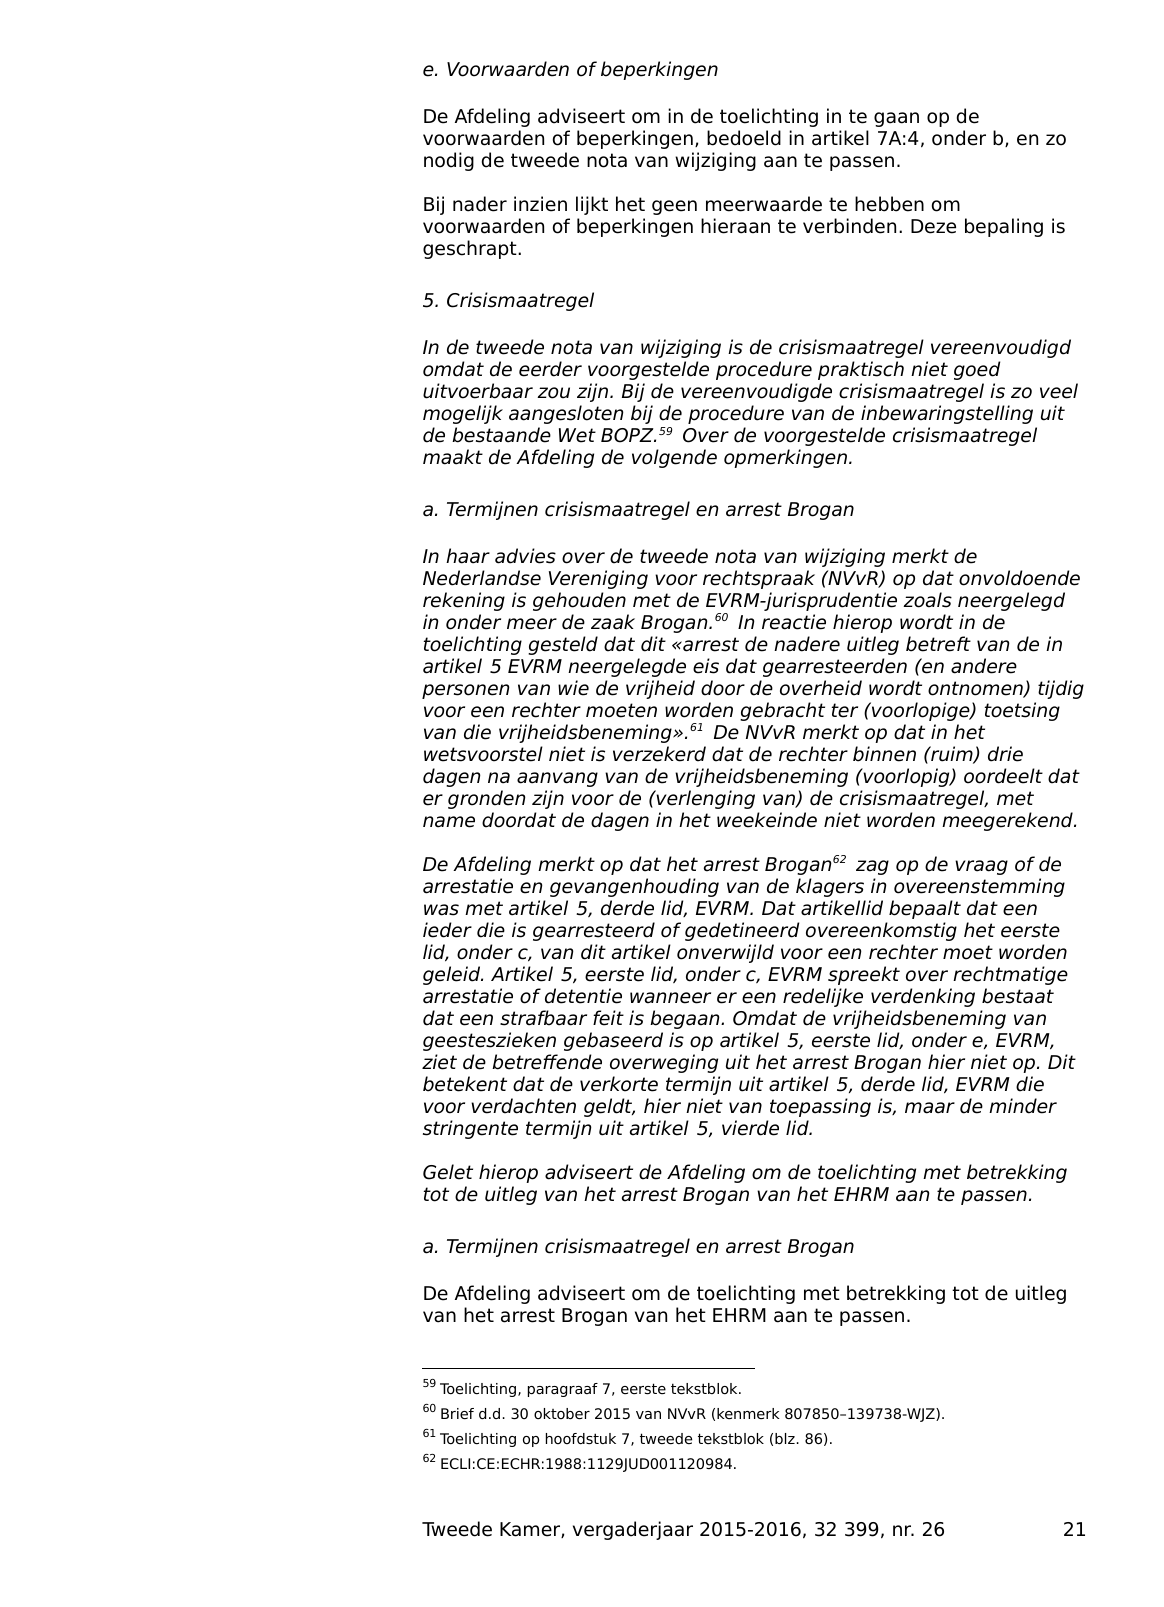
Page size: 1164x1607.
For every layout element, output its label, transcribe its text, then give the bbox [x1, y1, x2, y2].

text Toelichting, paragraaf 7, eerste tekstblok. [422, 1377, 1087, 1399]
subtitle a. Termijnen crisismaatregel en arrest Brogan [422, 1236, 1087, 1258]
text De Afdeling merkt op dat het arrest Brogan zag op de vraag of de arrestatie en gevangenhouding van de klagers in overeenstemming was met artikel 5, derde lid, EVRM. Dat artikellid bepaalt dat een ieder die is gearresteerd of gedetineerd overeenkomstig het eerste lid, onder c, van dit artikel onverwijld voor een rechter moet worden geleid. Artikel 5, eerste lid, onder c, EVRM spreekt over rechtmatige arrestatie of detentie wanneer er een redelijke verdenking bestaat dat een strafbaar feit is begaan. Omdat de vrijheidsbeneming van geesteszieken gebaseerd is op artikel 5, eerste lid, onder e, EVRM, ziet de betreffende overweging uit het arrest Brogan hier niet op. Dit betekent dat de verkorte termijn uit artikel 5, derde lid, EVRM die voor verdachten geldt, hier niet van toepassing is, maar de minder stringente termijn uit artikel 5, vierde lid. [422, 854, 1087, 1139]
text Brief d.d. 30 oktober 2015 van NVvR (kenmerk 807850–139738-WJZ). [422, 1402, 1087, 1424]
text In de tweede nota van wijziging is de crisismaatregel vereenvoudigd omdat de eerder voorgestelde procedure praktisch niet goed uitvoerbaar zou zijn. Bij de vereenvoudigde crisismaatregel is zo veel mogelijk aangesloten bij de procedure van de inbewaringstelling uit de bestaande Wet BOPZ. Over de voorgestelde crisismaatregel maakt de Afdeling de volgende opmerkingen. [422, 337, 1087, 469]
text Gelet hierop adviseert de Afdeling om de toelichting met betrekking tot de uitleg van het arrest Brogan van het EHRM aan te passen. [422, 1162, 1087, 1206]
subtitle a. Termijnen crisismaatregel en arrest Brogan [422, 499, 1087, 521]
text De Afdeling adviseert om in de toelichting in te gaan op de voorwaarden of beperkingen, bedoeld in artikel 7A:4, onder b, en zo nodig de tweede nota van wijziging aan te passen. [422, 106, 1087, 172]
text De Afdeling adviseert om de toelichting met betrekking tot de uitleg van het arrest Brogan van het EHRM aan te passen. [422, 1283, 1087, 1327]
text ECLI:CE:ECHR:1988:1129JUD001120984. [422, 1452, 1087, 1474]
subtitle 5. Crisismaatregel [422, 290, 1087, 312]
subtitle e. Voorwaarden of beperkingen [422, 59, 1087, 81]
text In haar advies over de tweede nota van wijziging merkt de Nederlandse Vereniging voor rechtspraak (NVvR) op dat onvoldoende rekening is gehouden met de EVRM-jurisprudentie zoals neergelegd in onder meer de zaak Brogan. In reactie hierop wordt in de toelichting gesteld dat dit «arrest de nadere uitleg betreft van de in artikel 5 EVRM neergelegde eis dat gearresteerden (en andere personen van wie de vrijheid door de overheid wordt ontnomen) tijdig voor een rechter moeten worden gebracht ter (voorlopige) toetsing van die vrijheidsbeneming». De NVvR merkt op dat in het wetsvoorstel niet is verzekerd dat de rechter binnen (ruim) drie dagen na aanvang van de vrijheidsbeneming (voorlopig) oordeelt dat er gronden zijn voor de (verlenging van) de crisismaatregel, met name doordat de dagen in het weekeinde niet worden meegerekend. [422, 546, 1087, 832]
text Bij nader inzien lijkt het geen meerwaarde te hebben om voorwaarden of beperkingen hieraan te verbinden. Deze bepaling is geschrapt. [422, 194, 1087, 260]
text Toelichting op hoofdstuk 7, tweede tekstblok (blz. 86). [422, 1427, 1087, 1449]
